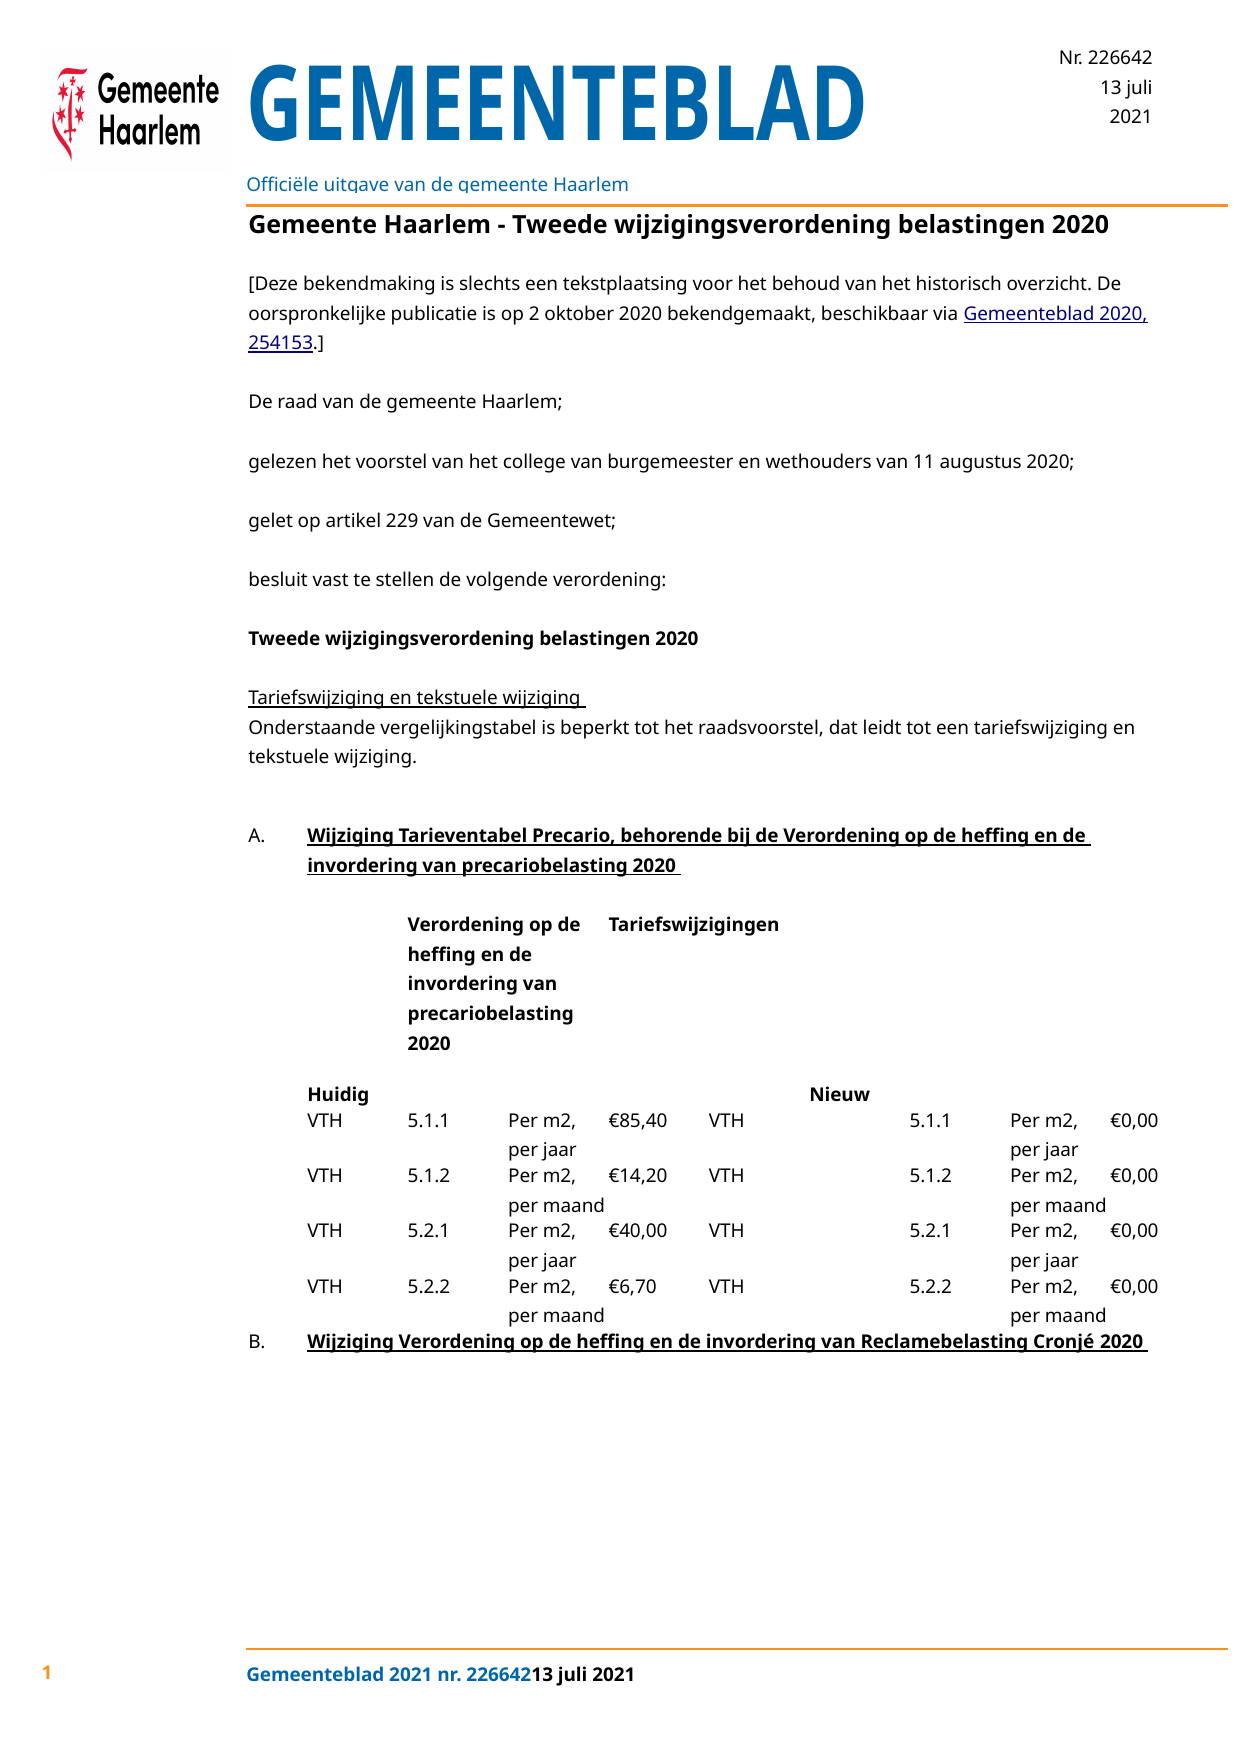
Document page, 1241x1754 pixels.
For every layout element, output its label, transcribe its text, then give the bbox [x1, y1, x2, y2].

table_cell €40,00 [608, 1218, 709, 1273]
table_cell 5.2.2 [408, 1273, 508, 1328]
table_cell 5.1.2 [909, 1162, 1010, 1217]
text [Deze bekendmaking is slechts een tekstplaatsing voor het behoud van het historisch overzicht. De oorspronkelijke publicatie is op 2 oktober 2020 bekendgemaakt, beschikbaar via Gemeenteblad 2020, 254153.] [248, 270, 1152, 355]
text gelezen het voorstel van het college van burgemeester en wethouders van 11 augustus 2020; [248, 448, 1152, 473]
table_cell [608, 1081, 809, 1107]
table_header [307, 911, 407, 1055]
table_cell €0,00 [1110, 1107, 1211, 1162]
table_cell VTH [307, 1218, 407, 1273]
text Onderstaande vergelijkingstabel is beperkt tot het raadsvoorstel, dat leidt tot een tariefswijziging en tekstuele wijziging. [248, 714, 1152, 769]
table_cell 5.2.1 [909, 1218, 1010, 1273]
text besluit vast te stellen de volgende verordening: [248, 566, 1152, 592]
table_cell VTH [307, 1107, 407, 1162]
text De raad van de gemeente Haarlem; [248, 389, 1152, 414]
text Tweede wijzigingsverordening belastingen 2020 [248, 625, 1152, 651]
table_cell €0,00 [1110, 1162, 1211, 1217]
list Wijziging Verordening op de heffing en de invordering van Reclamebelasting Cronjé 2020 [248, 1328, 1152, 1354]
table_cell €0,00 [1110, 1273, 1211, 1328]
table_cell Per m2, per maand [508, 1162, 608, 1217]
table_cell Per m2, per maand [508, 1273, 608, 1328]
table_cell Huidig [307, 1081, 608, 1107]
table_cell VTH [307, 1273, 407, 1328]
table_cell €14,20 [608, 1162, 709, 1217]
table_header Verordening op de heffing en de invordering van precariobelasting 2020 [408, 911, 608, 1055]
list Wijziging Tarieventabel Precario, behorende bij de Verordening op de heffing en de invordering van precariobelasting 2020 [248, 822, 1152, 878]
text gelet op artikel 229 van de Gemeentewet; [248, 507, 1152, 533]
table_cell Nieuw [809, 1081, 1110, 1107]
table_cell 5.2.2 [909, 1273, 1010, 1328]
table_header Tariefswijzigingen [608, 911, 1211, 1055]
table_cell €0,00 [1110, 1218, 1211, 1273]
table_cell VTH [709, 1107, 909, 1162]
text Tariefswijziging en tekstuele wijziging [248, 684, 1152, 710]
table_cell 5.1.1 [408, 1107, 508, 1162]
table_cell Per m2, per jaar [508, 1218, 608, 1273]
table_cell €6,70 [608, 1273, 709, 1328]
table_cell 5.2.1 [408, 1218, 508, 1273]
table_cell [307, 1055, 1211, 1081]
text Gemeente Haarlem - Tweede wijzigingsverordening belastingen 2020 [248, 207, 1152, 241]
table_cell 5.1.2 [408, 1162, 508, 1217]
table_cell 5.1.1 [909, 1107, 1010, 1162]
table_cell €85,40 [608, 1107, 709, 1162]
table_cell VTH [709, 1273, 909, 1328]
table_cell Per m2, per jaar [1010, 1107, 1110, 1162]
table_cell VTH [307, 1162, 407, 1217]
table_cell Per m2, per maand [1010, 1273, 1110, 1328]
table_cell Per m2, per jaar [508, 1107, 608, 1162]
table_cell Per m2, per maand [1010, 1162, 1110, 1217]
table_cell [1110, 1081, 1211, 1107]
table_cell VTH [709, 1162, 909, 1217]
picture [41, 47, 231, 172]
table_cell Per m2, per jaar [1010, 1218, 1110, 1273]
table_cell VTH [709, 1218, 909, 1273]
